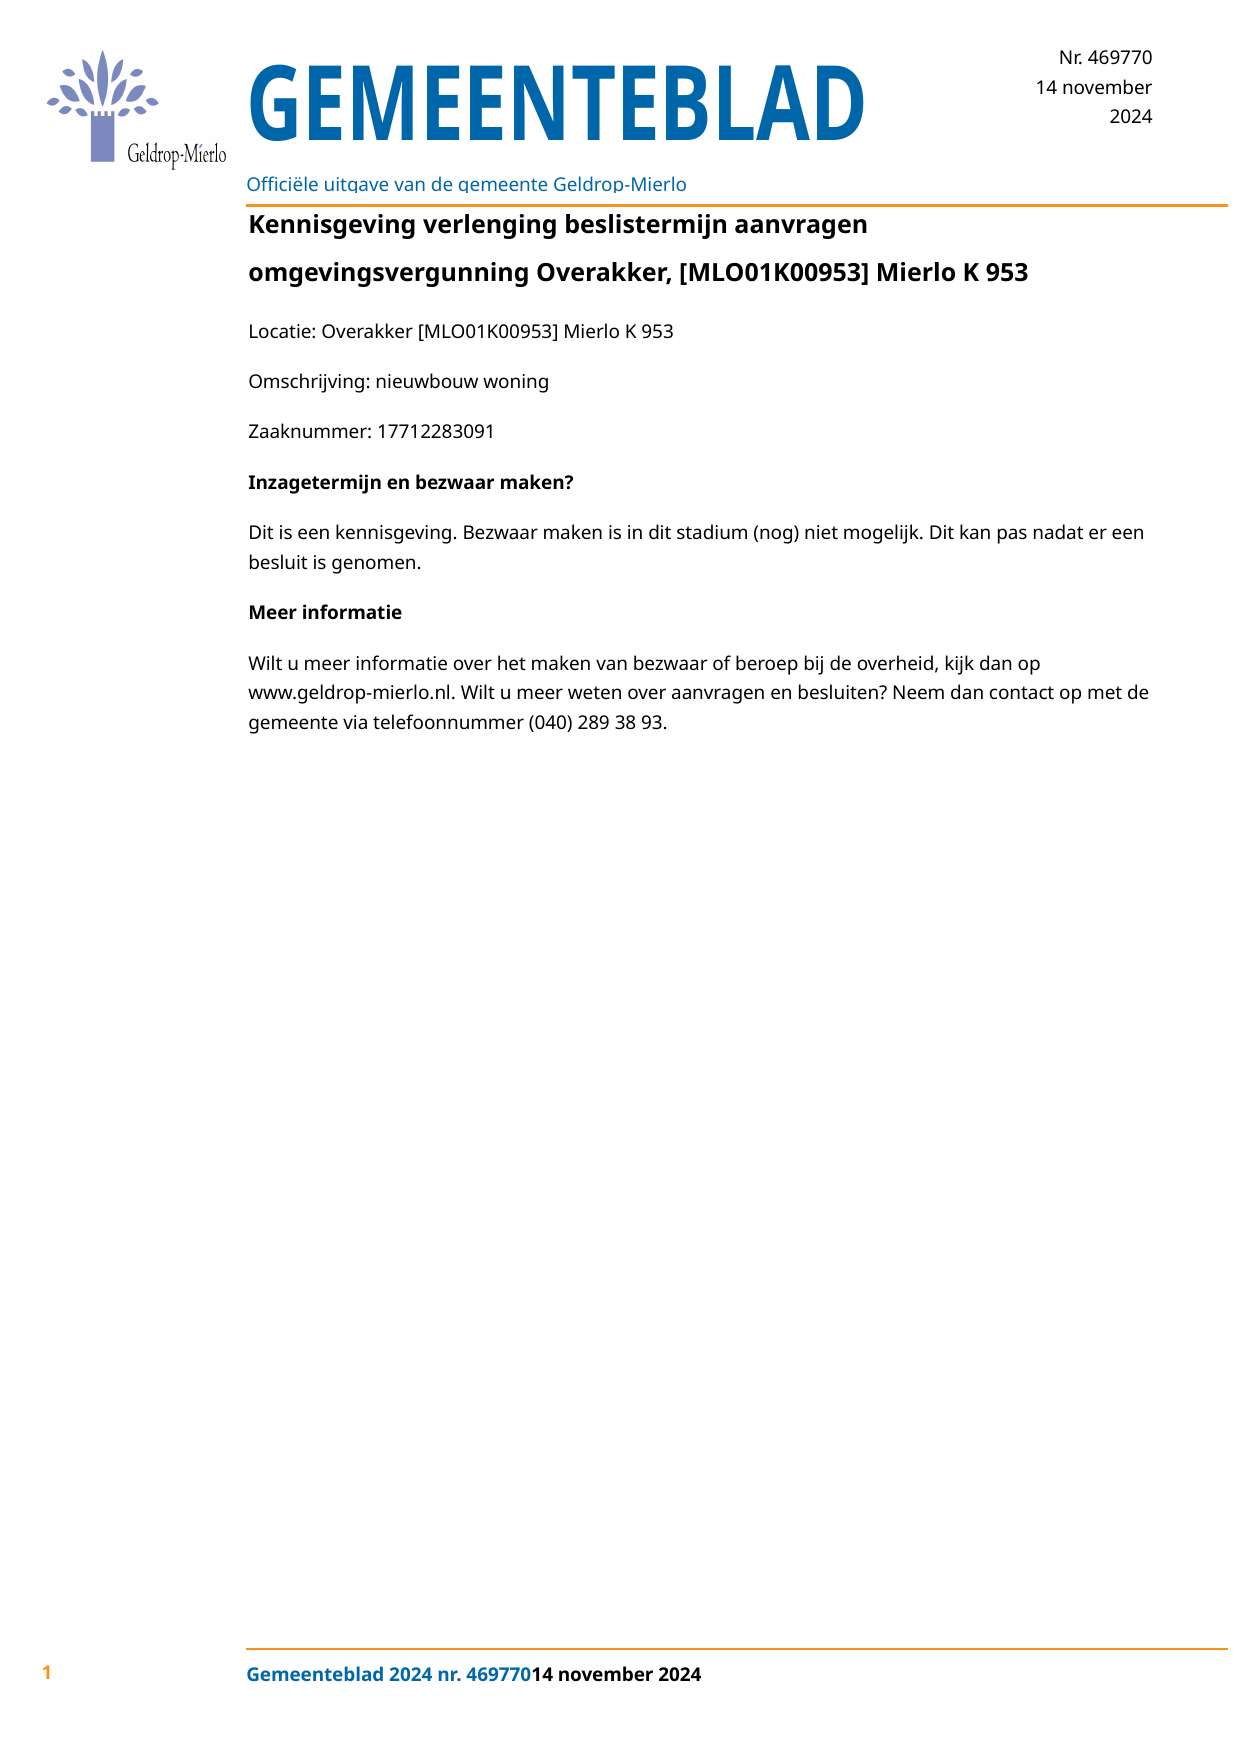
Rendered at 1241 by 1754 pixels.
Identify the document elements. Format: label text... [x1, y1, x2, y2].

text Inzagetermijn en bezwaar maken? [248, 469, 1152, 495]
text Locatie: Overakker [MLO01K00953] Mierlo K 953 [248, 318, 1152, 344]
text Kennisgeving verlenging beslistermijn aanvragen omgevingsvergunning Overakker, [MLO01K00953] Mierlo K 953 [248, 207, 1152, 288]
text Zaaknummer: 17712283091 [248, 419, 1152, 444]
text Meer informatie [248, 599, 1152, 625]
text Omschrijving: nieuwbouw woning [248, 368, 1152, 394]
picture [41, 47, 231, 172]
text Dit is een kennisgeving. Bezwaar maken is in dit stadium (nog) niet mogelijk. Dit kan pas nadat er een besluit is genomen. [248, 519, 1152, 575]
text Wilt u meer informatie over het maken van bezwaar of beroep bij de overheid, kijk dan op www.geldrop-mierlo.nl. Wilt u meer weten over aanvragen en besluiten? Neem dan contact op met de gemeente via telefoonnummer (040) 289 38 93. [248, 650, 1152, 735]
